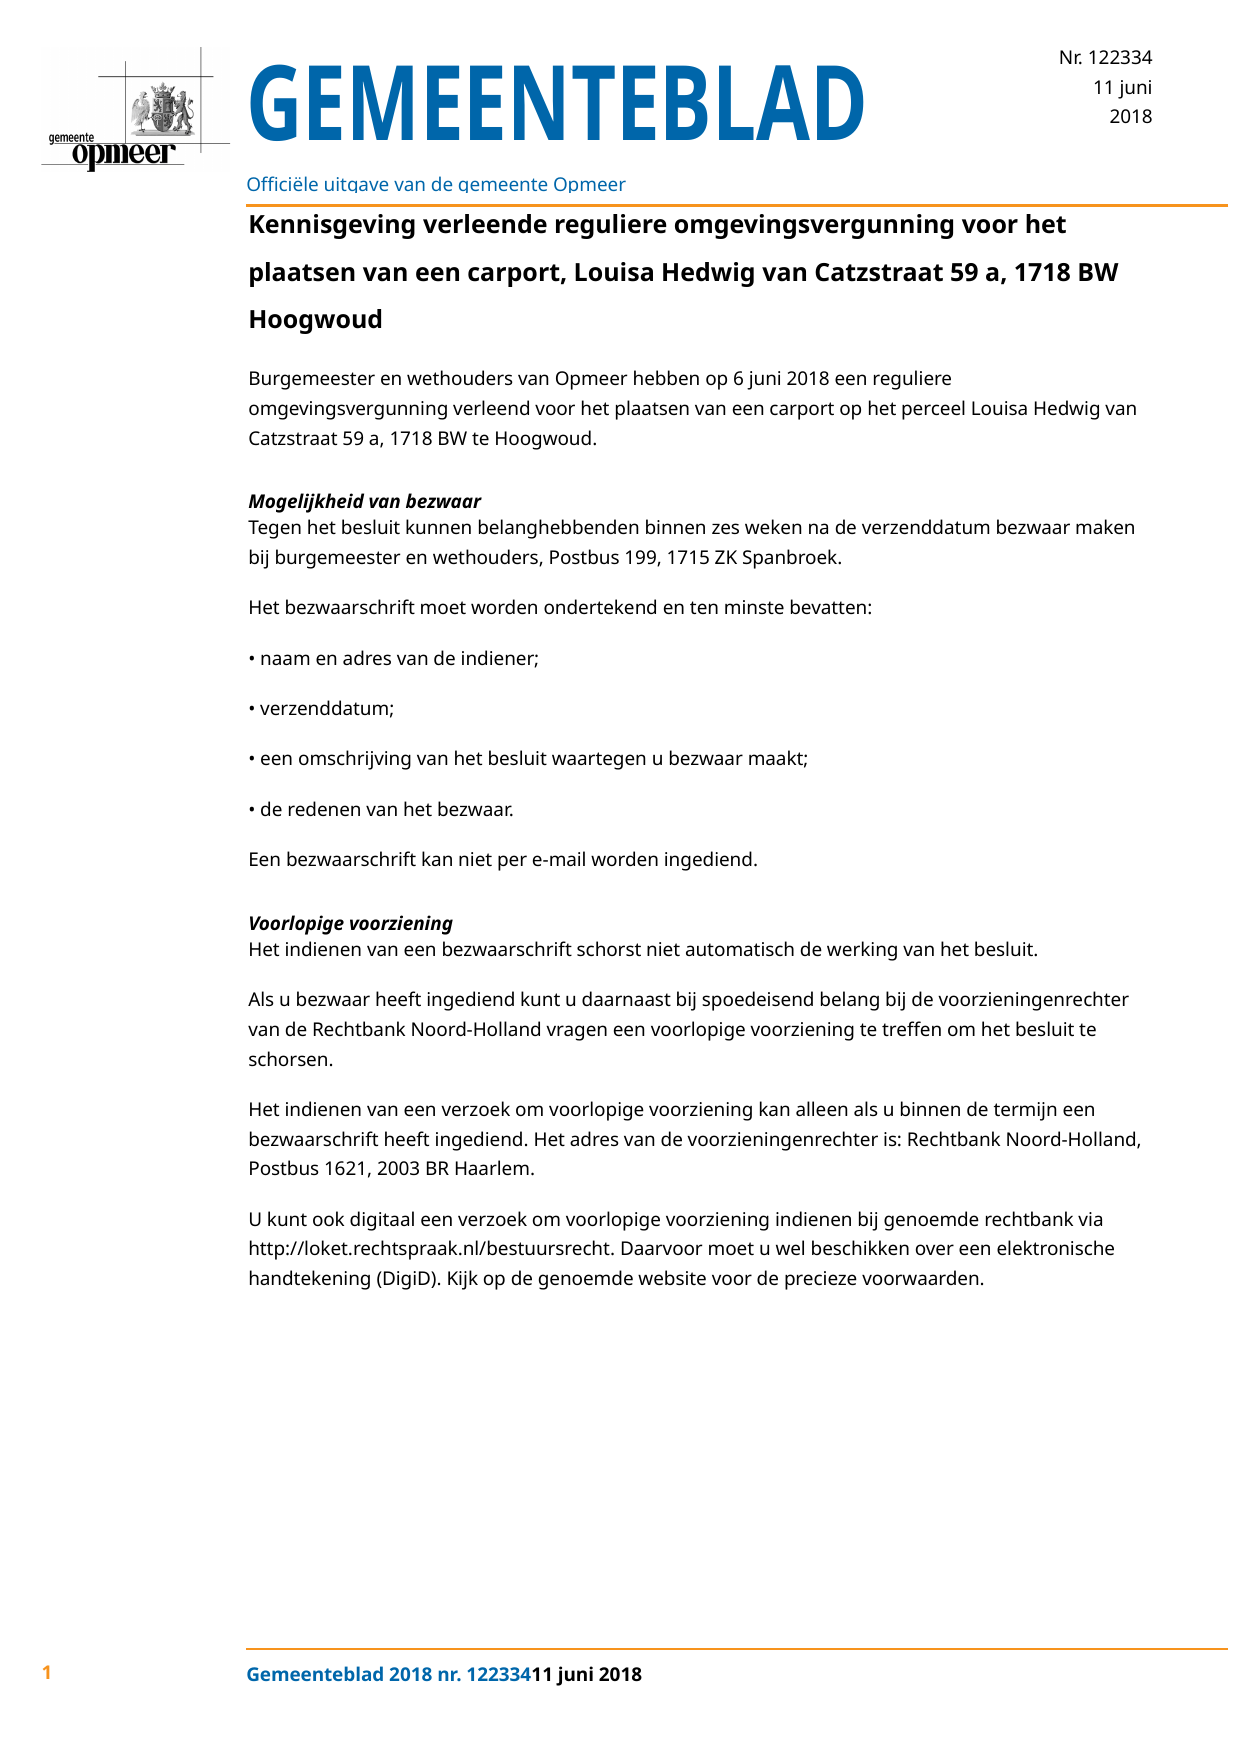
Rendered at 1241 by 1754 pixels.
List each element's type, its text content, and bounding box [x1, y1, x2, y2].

text Mogelijkheid van bezwaar [248, 489, 1152, 514]
text Als u bezwaar heeft ingediend kunt u daarnaast bij spoedeisend belang bij de voorzieningenrechter van de Rechtbank Noord-Holland vragen een voorlopige voorziening te treffen om het besluit te schorsen. [248, 987, 1152, 1071]
text Kennisgeving verleende reguliere omgevingsvergunning voor het plaatsen van een carport, Louisa Hedwig van Catzstraat 59 a, 1718 BW Hoogwoud [248, 207, 1152, 336]
text Voorlopige voorziening [248, 910, 1152, 936]
text • de redenen van het bezwaar. [248, 796, 1152, 822]
text • verzenddatum; [248, 695, 1152, 721]
text Het bezwaarschrift moet worden ondertekend en ten minste bevatten: [248, 594, 1152, 620]
picture [41, 47, 231, 172]
text Burgemeester en wethouders van Opmeer hebben op 6 juni 2018 een reguliere omgevingsvergunning verleend voor het plaatsen van een carport op het perceel Louisa Hedwig van Catzstraat 59 a, 1718 BW te Hoogwoud. [248, 366, 1152, 450]
text Tegen het besluit kunnen belanghebbenden binnen zes weken na de verzenddatum bezwaar maken bij burgemeester en wethouders, Postbus 199, 1715 ZK Spanbroek. [248, 514, 1152, 570]
text Het indienen van een bezwaarschrift schorst niet automatisch de werking van het besluit. [248, 936, 1152, 962]
text Een bezwaarschrift kan niet per e-mail worden ingediend. [248, 846, 1152, 872]
text • een omschrijving van het besluit waartegen u bezwaar maakt; [248, 746, 1152, 771]
text U kunt ook digitaal een verzoek om voorlopige voorziening indienen bij genoemde rechtbank via http://loket.rechtspraak.nl/bestuursrecht. Daarvoor moet u wel beschikken over een elektronische handtekening (DigiD). Kijk op de genoemde website voor de precieze voorwaarden. [248, 1206, 1152, 1291]
text • naam en adres van de indiener; [248, 645, 1152, 671]
text Het indienen van een verzoek om voorlopige voorziening kan alleen als u binnen de termijn een bezwaarschrift heeft ingediend. Het adres van de voorzieningenrechter is: Rechtbank Noord-Holland, Postbus 1621, 2003 BR Haarlem. [248, 1096, 1152, 1181]
